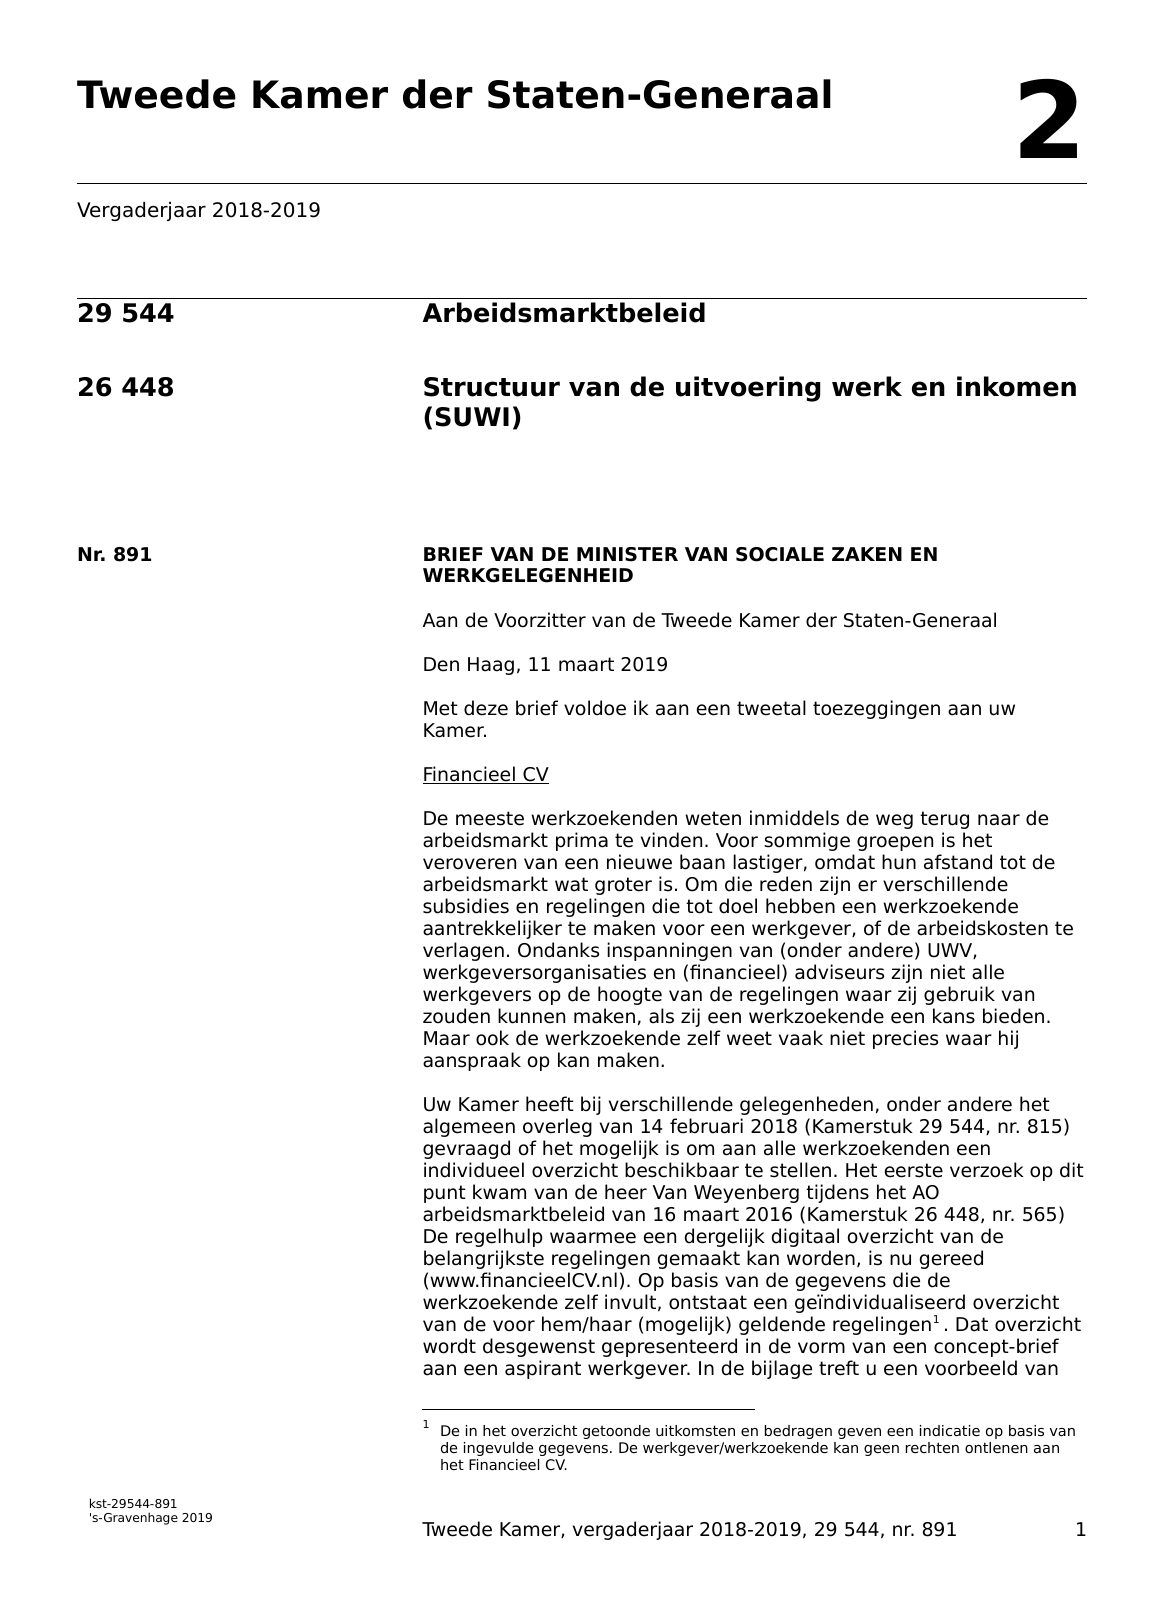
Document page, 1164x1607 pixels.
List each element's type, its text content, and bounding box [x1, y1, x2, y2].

text De meeste werkzoekenden weten inmiddels de weg terug naar de arbeidsmarkt prima te vinden. Voor sommige groepen is het veroveren van een nieuwe baan lastiger, omdat hun afstand tot de arbeidsmarkt wat groter is. Om die reden zijn er verschillende subsidies en regelingen die tot doel hebben een werkzoekende aantrekkelijker te maken voor een werkgever, of de arbeidskosten te verlagen. Ondanks inspanningen van (onder andere) UWV, werkgeversorganisaties en (financieel) adviseurs zijn niet alle werkgevers op de hoogte van de regelingen waar zij gebruik van zouden kunnen maken, als zij een werkzoekende een kans bieden. Maar ook de werkzoekende zelf weet vaak niet precies waar hij aanspraak op kan maken. [422, 808, 1087, 1072]
text Den Haag, 11 maart 2019 [422, 654, 1087, 676]
table_header 2 [886, 59, 1087, 183]
subtitle Nr. 891 BRIEF VAN DE MINISTER VAN SOCIALE ZAKEN EN WERKGELEGENHEID [77, 543, 1087, 587]
subtitle Financieel CV [422, 764, 1087, 786]
text 's-Gravenhage 2019 [88, 1511, 323, 1525]
text Aan de Voorzitter van de Tweede Kamer der Staten-Generaal [422, 609, 1087, 632]
text De in het overzicht getoonde uitkomsten en bedragen geven een indicatie op basis van de ingevulde gegevens. De werkgever/werkzoekende kan geen rechten ontlenen aan het Financieel CV. [422, 1418, 1087, 1474]
text kst-29544-891 [88, 1497, 323, 1511]
text De regelhulp waarmee een dergelijk digitaal overzicht van de belangrijkste regelingen gemaakt kan worden, is nu gereed (www.financieelCV.nl). Op basis van de gegevens die de werkzoekende zelf invult, ontstaat een geïndividualiseerd overzicht van de voor hem/haar (mogelijk) geldende regelingen. Dat overzicht wordt desgewenst gepresenteerd in de vorm van een concept-brief aan een aspirant werkgever. In de bijlage treft u een voorbeeld van [422, 1226, 1087, 1380]
subtitle 26 448 Structuur van de uitvoering werk en inkomen (SUWI) [77, 373, 1087, 432]
table_cell Vergaderjaar 2018-2019 [77, 184, 1087, 298]
subtitle 29 544 Arbeidsmarktbeleid [77, 299, 1087, 329]
table_header Tweede Kamer der Staten-Generaal [77, 59, 886, 183]
text Met deze brief voldoe ik aan een tweetal toezeggingen aan uw Kamer. [422, 698, 1087, 742]
text Uw Kamer heeft bij verschillende gelegenheden, onder andere het algemeen overleg van 14 februari 2018 (Kamerstuk 29 544, nr. 815) gevraagd of het mogelijk is om aan alle werkzoekenden een individueel overzicht beschikbaar te stellen. Het eerste verzoek op dit punt kwam van de heer Van Weyenberg tijdens het AO arbeidsmarktbeleid van 16 maart 2016 (Kamerstuk 26 448, nr. 565) [422, 1094, 1087, 1226]
